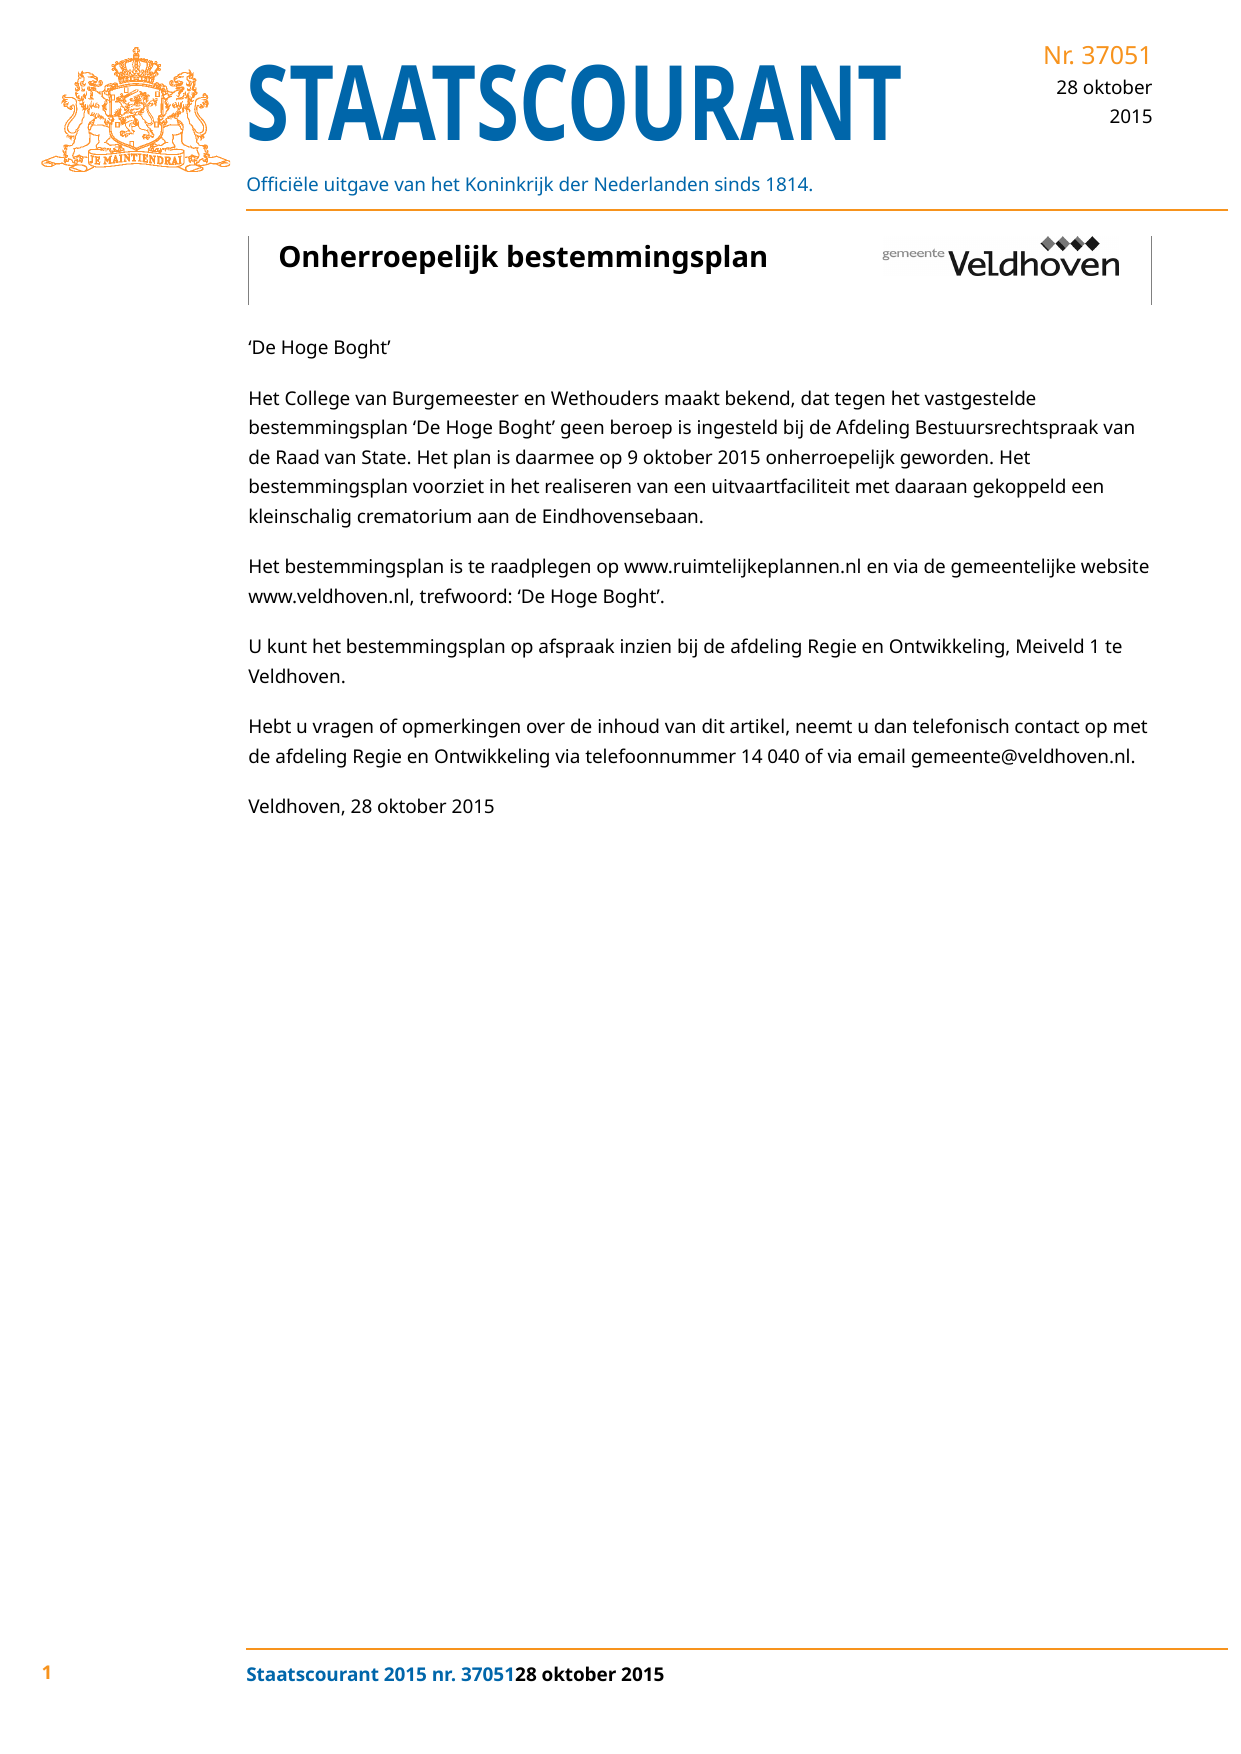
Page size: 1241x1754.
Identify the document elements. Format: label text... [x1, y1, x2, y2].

text Hebt u vragen of opmerkingen over de inhoud van dit artikel, neemt u dan telefonisch contact op met de afdeling Regie en Ontwikkeling via telefoonnummer 14 040 of via email gemeente@veldhoven.nl. [248, 714, 1152, 769]
text Veldhoven, 28 oktober 2015 [248, 794, 1152, 819]
text U kunt het bestemmingsplan op afspraak inzien bij de afdeling Regie en Ontwikkeling, Meiveld 1 te Veldhoven. [248, 634, 1152, 689]
text Het College van Burgemeester en Wethouders maakt bekend, dat tegen het vastgestelde bestemmingsplan ‘De Hoge Boght’ geen beroep is ingesteld bij de Afdeling Bestuursrechtspraak van de Raad van State. Het plan is daarmee op 9 oktober 2015 onherroepelijk geworden. Het bestemmingsplan voorziet in het realiseren van een uitvaartfaciliteit met daaraan gekoppeld een kleinschalig crematorium aan de Eindhovensebaan. [248, 385, 1152, 529]
text Het bestemmingsplan is te raadplegen op www.ruimtelijkeplannen.nl en via de gemeentelijke website www.veldhoven.nl, trefwoord: ‘De Hoge Boght’. [248, 554, 1152, 609]
text ‘De Hoge Boght’ [248, 334, 1152, 360]
table_header Onherroepelijk bestemmingsplan [249, 236, 850, 305]
table_header [850, 236, 1151, 305]
picture [41, 47, 231, 172]
picture [882, 236, 1119, 276]
